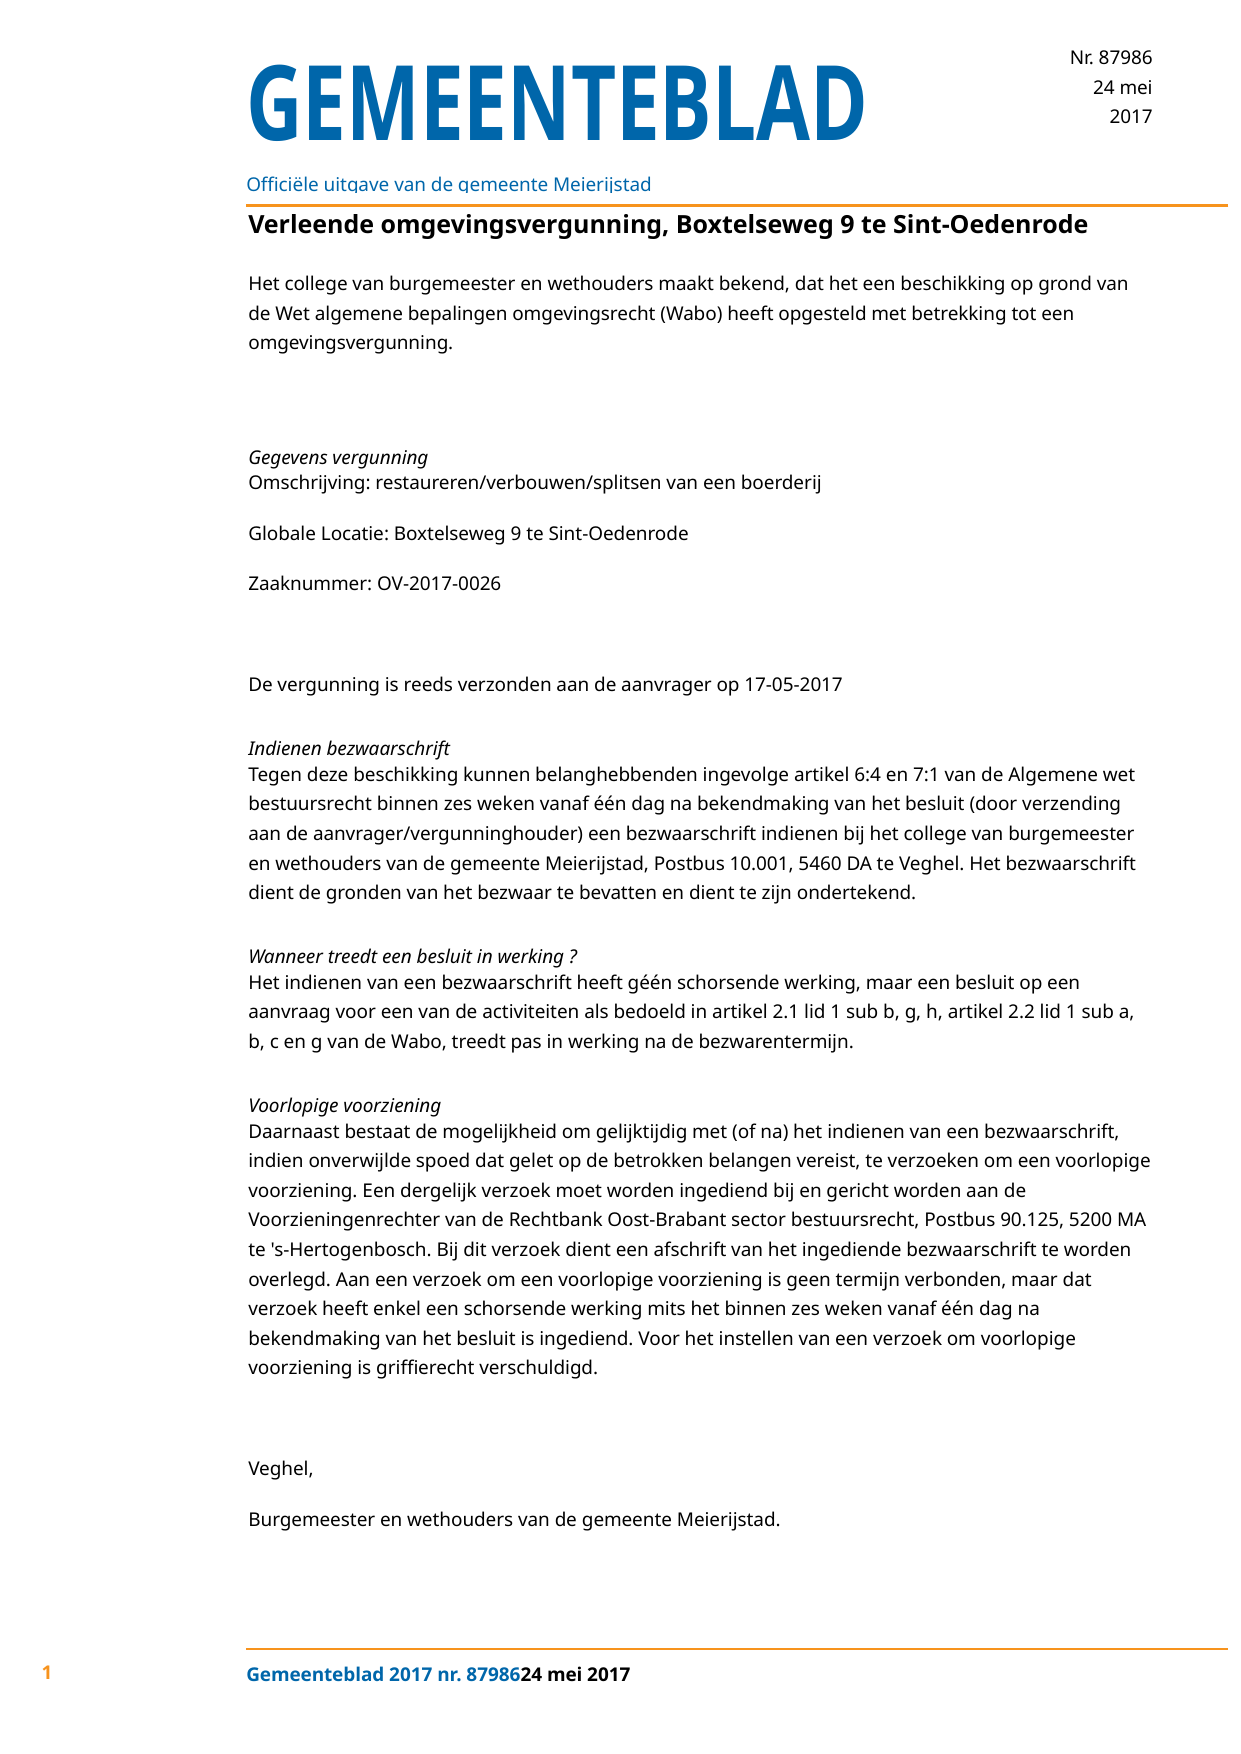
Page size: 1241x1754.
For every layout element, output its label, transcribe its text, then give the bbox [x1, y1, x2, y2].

text Indienen bezwaarschrift [248, 735, 1152, 761]
text Zaaknummer: OV-2017-0026 [248, 570, 1152, 596]
text Burgemeester en wethouders van de gemeente Meierijstad. [248, 1506, 1152, 1531]
text Daarnaast bestaat de mogelijkheid om gelijktijdig met (of na) het indienen van een bezwaarschrift, indien onverwijlde spoed dat gelet op de betrokken belangen vereist, te verzoeken om een voorlopige voorziening. Een dergelijk verzoek moet worden ingediend bij en gericht worden aan de Voorzieningenrechter van de Rechtbank Oost-Brabant sector bestuursrecht, Postbus 90.125, 5200 MA te 's-Hertogenbosch. Bij dit verzoek dient een afschrift van het ingediende bezwaarschrift te worden overlegd. Aan een verzoek om een voorlopige voorziening is geen termijn verbonden, maar dat verzoek heeft enkel een schorsende werking mits het binnen zes weken vanaf één dag na bekendmaking van het besluit is ingediend. Voor het instellen van een verzoek om voorlopige voorziening is griffierecht verschuldigd. [248, 1118, 1152, 1380]
text Wanneer treedt een besluit in werking ? [248, 943, 1152, 969]
text Globale Locatie: Boxtelseweg 9 te Sint-Oedenrode [248, 520, 1152, 546]
text Gegevens vergunning [248, 444, 1152, 469]
text Het indienen van een bezwaarschrift heeft géén schorsende werking, maar een besluit op een aanvraag voor een van de activiteiten als bedoeld in artikel 2.1 lid 1 sub b, g, h, artikel 2.2 lid 1 sub a, b, c en g van de Wabo, treedt pas in werking na de bezwarentermijn. [248, 969, 1152, 1054]
text Voorlopige voorziening [248, 1092, 1152, 1118]
text Verleende omgevingsvergunning, Boxtelseweg 9 te Sint-Oedenrode [248, 207, 1152, 241]
text De vergunning is reeds verzonden aan de aanvrager op 17-05-2017 [248, 671, 1152, 697]
picture [41, 47, 231, 172]
text Veghel, [248, 1455, 1152, 1481]
text Omschrijving: restaureren/verbouwen/splitsen van een boerderij [248, 469, 1152, 495]
text Het college van burgemeester en wethouders maakt bekend, dat het een beschikking op grond van de Wet algemene bepalingen omgevingsrecht (Wabo) heeft opgesteld met betrekking tot een omgevingsvergunning. [248, 270, 1152, 355]
text Tegen deze beschikking kunnen belanghebbenden ingevolge artikel 6:4 en 7:1 van de Algemene wet bestuursrecht binnen zes weken vanaf één dag na bekendmaking van het besluit (door verzending aan de aanvrager/vergunninghouder) een bezwaarschrift indienen bij het college van burgemeester en wethouders van de gemeente Meierijstad, Postbus 10.001, 5460 DA te Veghel. Het bezwaarschrift dient de gronden van het bezwaar te bevatten en dient te zijn ondertekend. [248, 761, 1152, 905]
